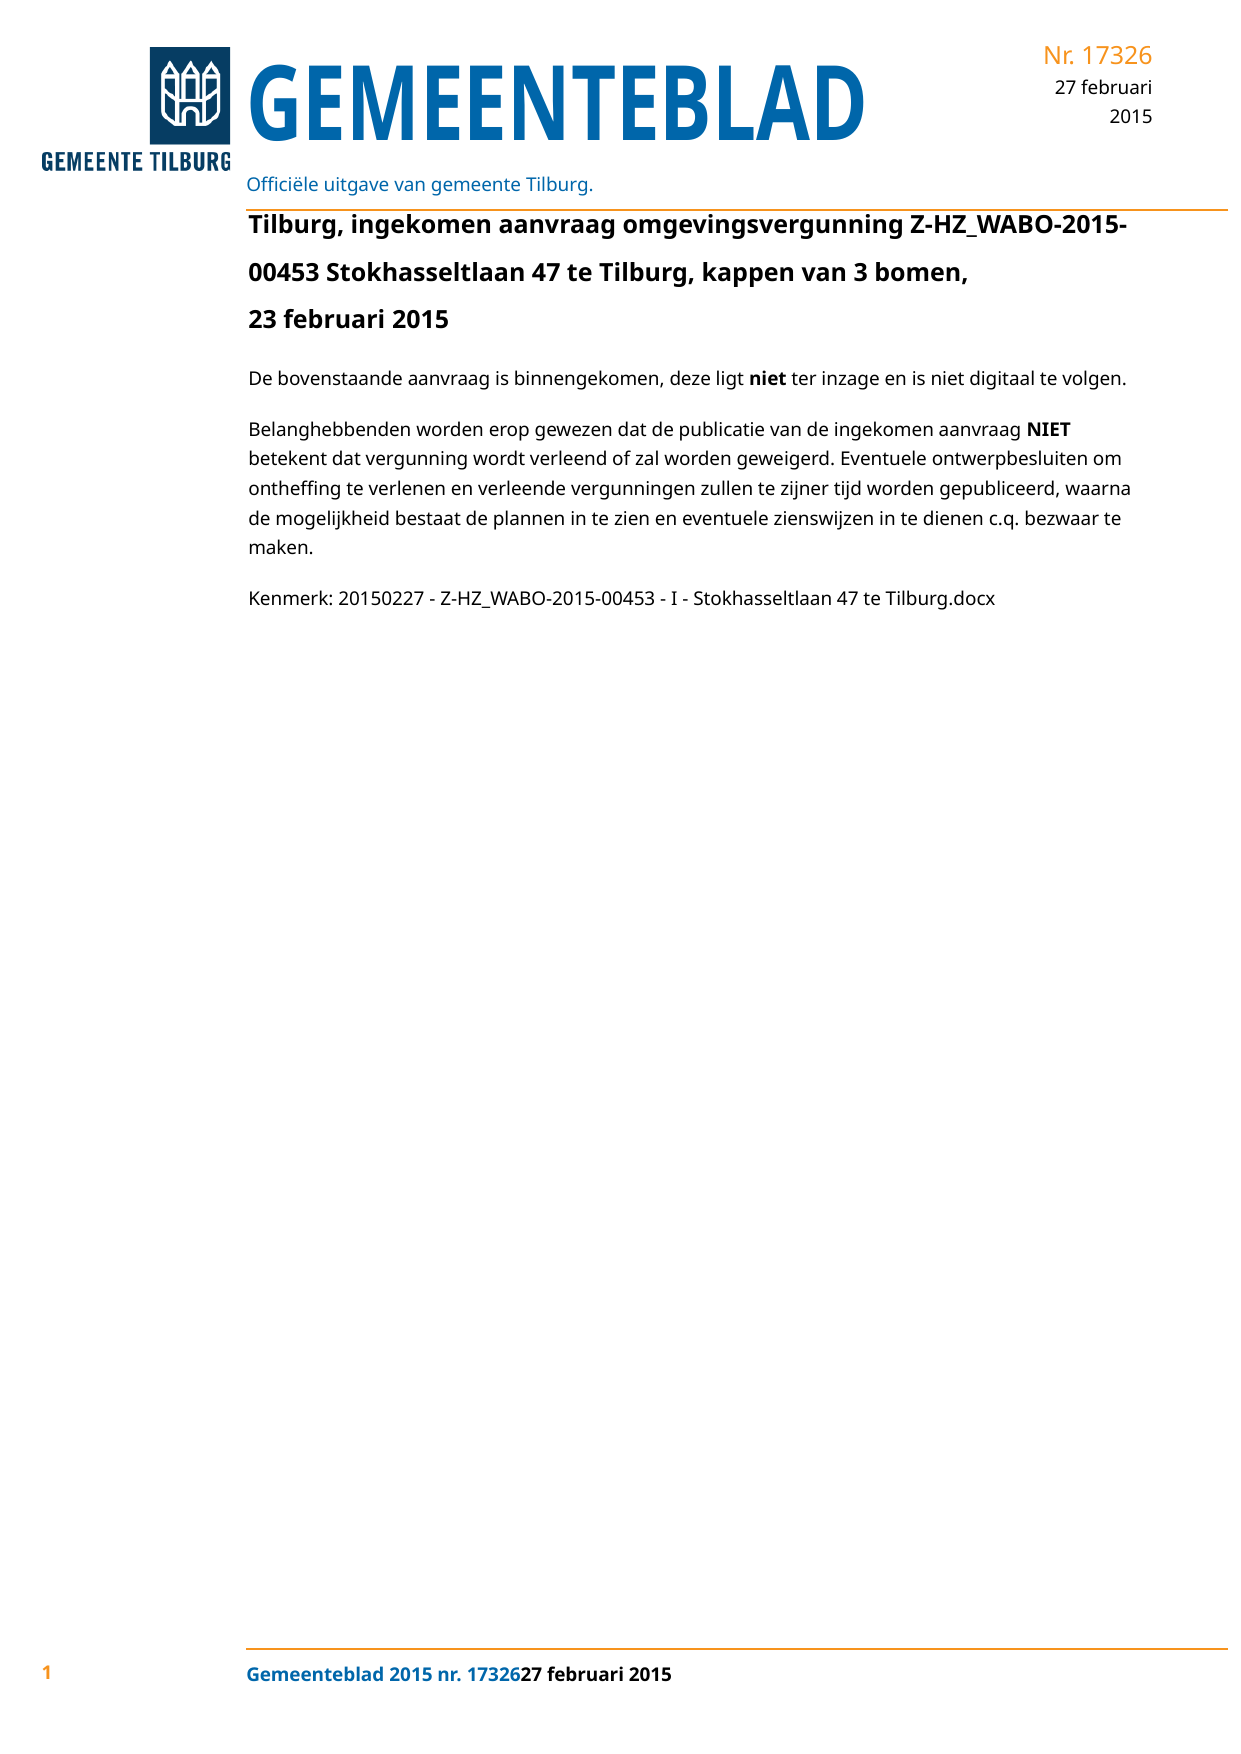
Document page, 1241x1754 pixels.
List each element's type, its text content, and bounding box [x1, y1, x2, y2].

text De bovenstaande aanvraag is binnengekomen, deze ligt niet ter inzage en is niet digitaal te volgen. [248, 366, 1152, 391]
picture [41, 47, 231, 172]
text Belanghebbenden worden erop gewezen dat de publicatie van de ingekomen aanvraag NIET betekent dat vergunning wordt verleend of zal worden geweigerd. Eventuele ontwerpbesluiten om ontheffing te verlenen en verleende vergunningen zullen te zijner tijd worden gepubliceerd, waarna de mogelijkheid bestaat de plannen in te zien en eventuele zienswijzen in te dienen c.q. bezwaar te maken. [248, 416, 1152, 560]
text Tilburg, ingekomen aanvraag omgevingsvergunning Z-HZ_WABO-2015-00453 Stokhasseltlaan 47 te Tilburg, kappen van 3 bomen, 23 februari 2015 [248, 211, 1152, 336]
text Kenmerk: 20150227 - Z-HZ_WABO-2015-00453 - I - Stokhasseltlaan 47 te Tilburg.docx [248, 585, 1152, 610]
